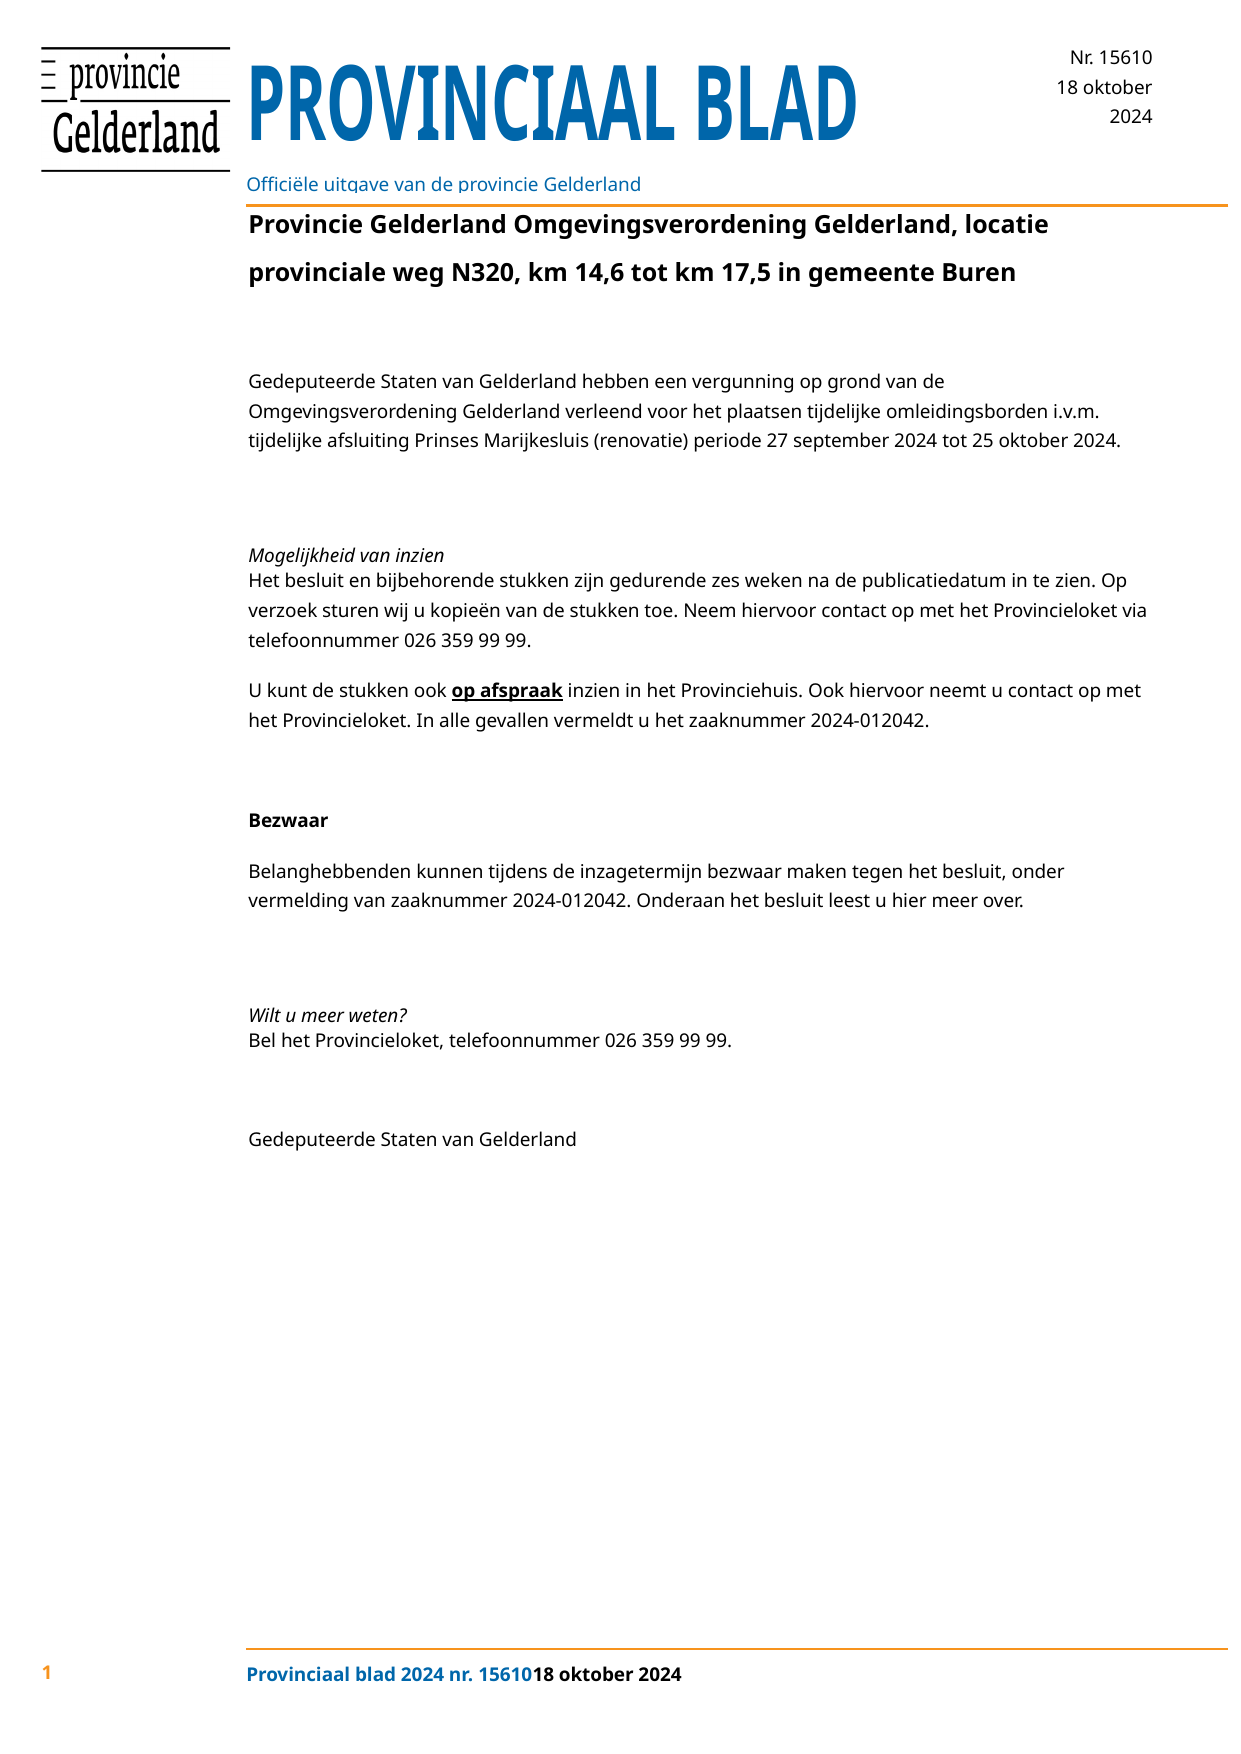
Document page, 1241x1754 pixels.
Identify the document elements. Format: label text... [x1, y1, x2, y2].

text Belanghebbenden kunnen tijdens de inzagetermijn bezwaar maken tegen het besluit, onder vermelding van zaaknummer 2024-012042. Onderaan het besluit leest u hier meer over. [248, 858, 1152, 913]
text U kunt de stukken ook op afspraak inzien in het Provinciehuis. Ook hiervoor neemt u contact op met het Provincieloket. In alle gevallen vermeldt u het zaaknummer 2024-012042. [248, 677, 1152, 732]
text Gedeputeerde Staten van Gelderland hebben een vergunning op grond van de Omgevingsverordening Gelderland verleend voor het plaatsen tijdelijke omleidingsborden i.v.m. tijdelijke afsluiting Prinses Marijkesluis (renovatie) periode 27 september 2024 tot 25 oktober 2024. [248, 368, 1152, 453]
text Gedeputeerde Staten van Gelderland [248, 1126, 1152, 1152]
text Mogelijkheid van inzien [248, 542, 1152, 568]
picture [41, 47, 231, 172]
text Bel het Provincieloket, telefoonnummer 026 359 99 99. [248, 1028, 1152, 1053]
text Provincie Gelderland Omgevingsverordening Gelderland, locatie provinciale weg N320, km 14,6 tot km 17,5 in gemeente Buren [248, 207, 1152, 288]
text Het besluit en bijbehorende stukken zijn gedurende zes weken na de publicatiedatum in te zien. Op verzoek sturen wij u kopieën van de stukken toe. Neem hiervoor contact op met het Provincieloket via telefoonnummer 026 359 99 99. [248, 568, 1152, 652]
text Wilt u meer weten? [248, 1002, 1152, 1028]
text Bezwaar [248, 808, 1152, 833]
